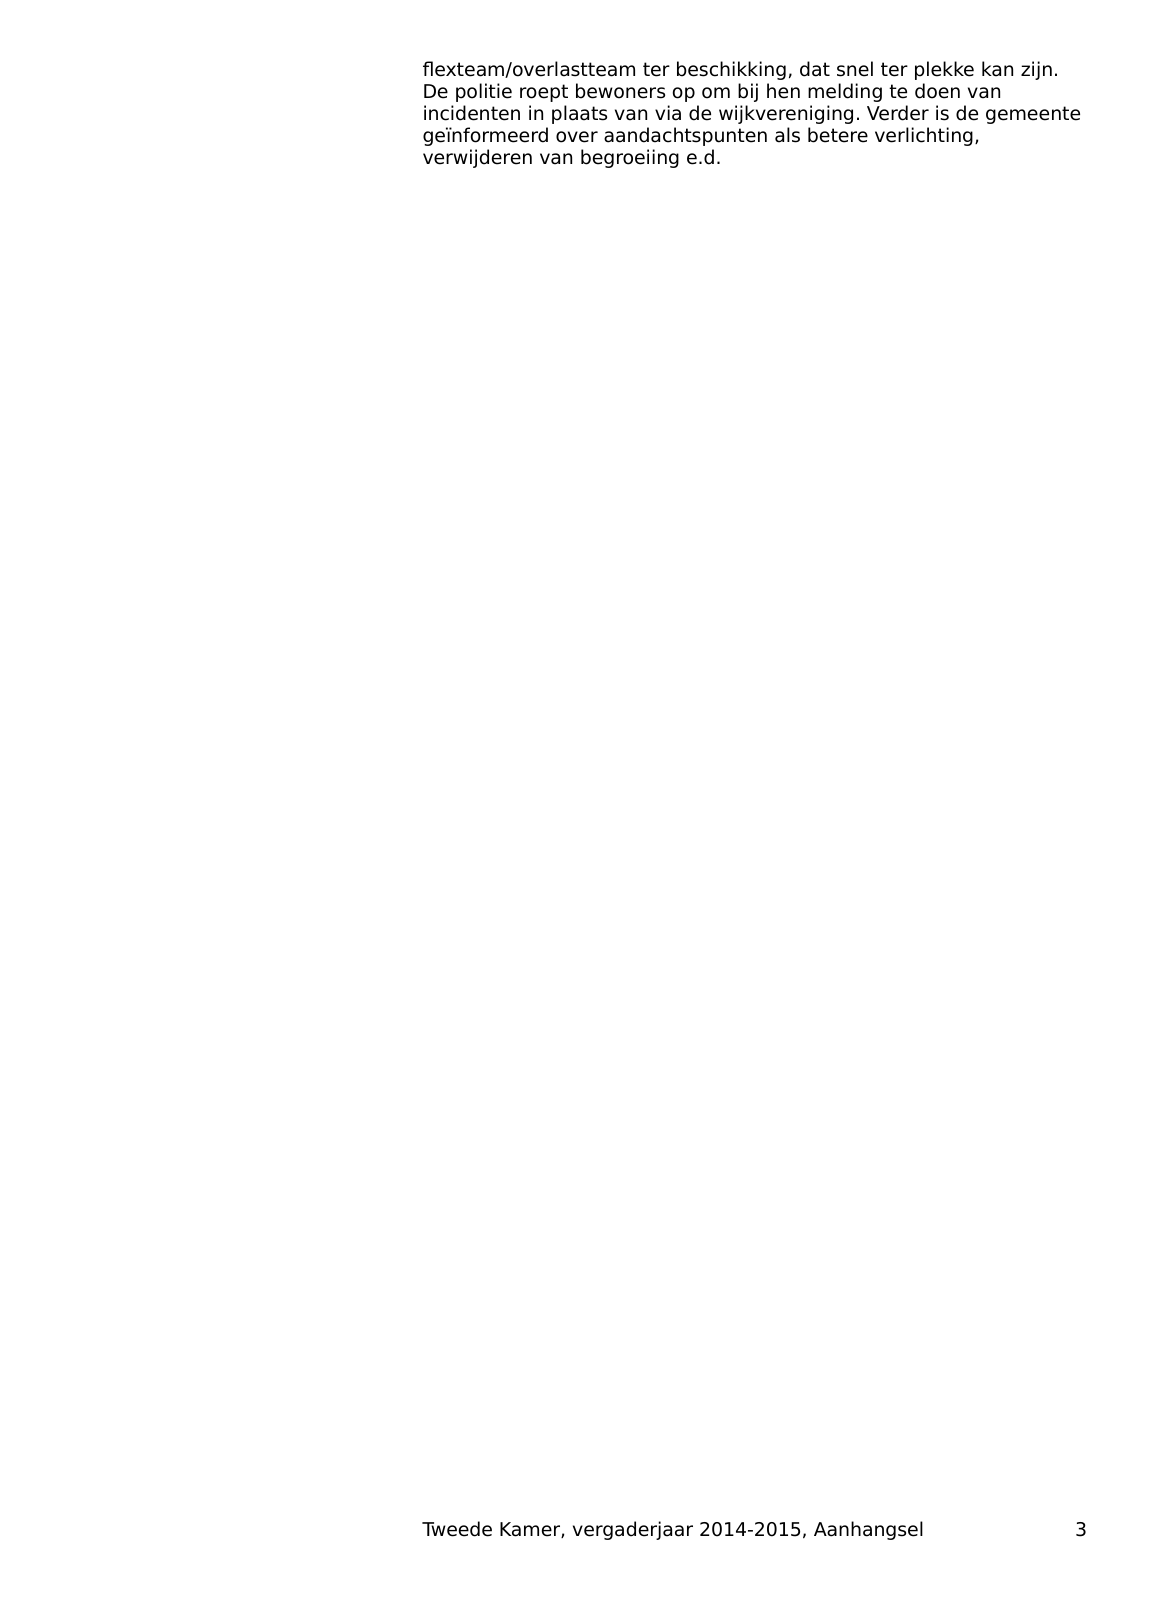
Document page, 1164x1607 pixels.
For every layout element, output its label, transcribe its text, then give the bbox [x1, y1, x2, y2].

text flexteam/overlastteam ter beschikking, dat snel ter plekke kan zijn. De politie roept bewoners op om bij hen melding te doen van incidenten in plaats van via de wijkvereniging. Verder is de gemeente geïnformeerd over aandachtspunten als betere verlichting, verwijderen van begroeiing e.d. [422, 59, 1087, 169]
